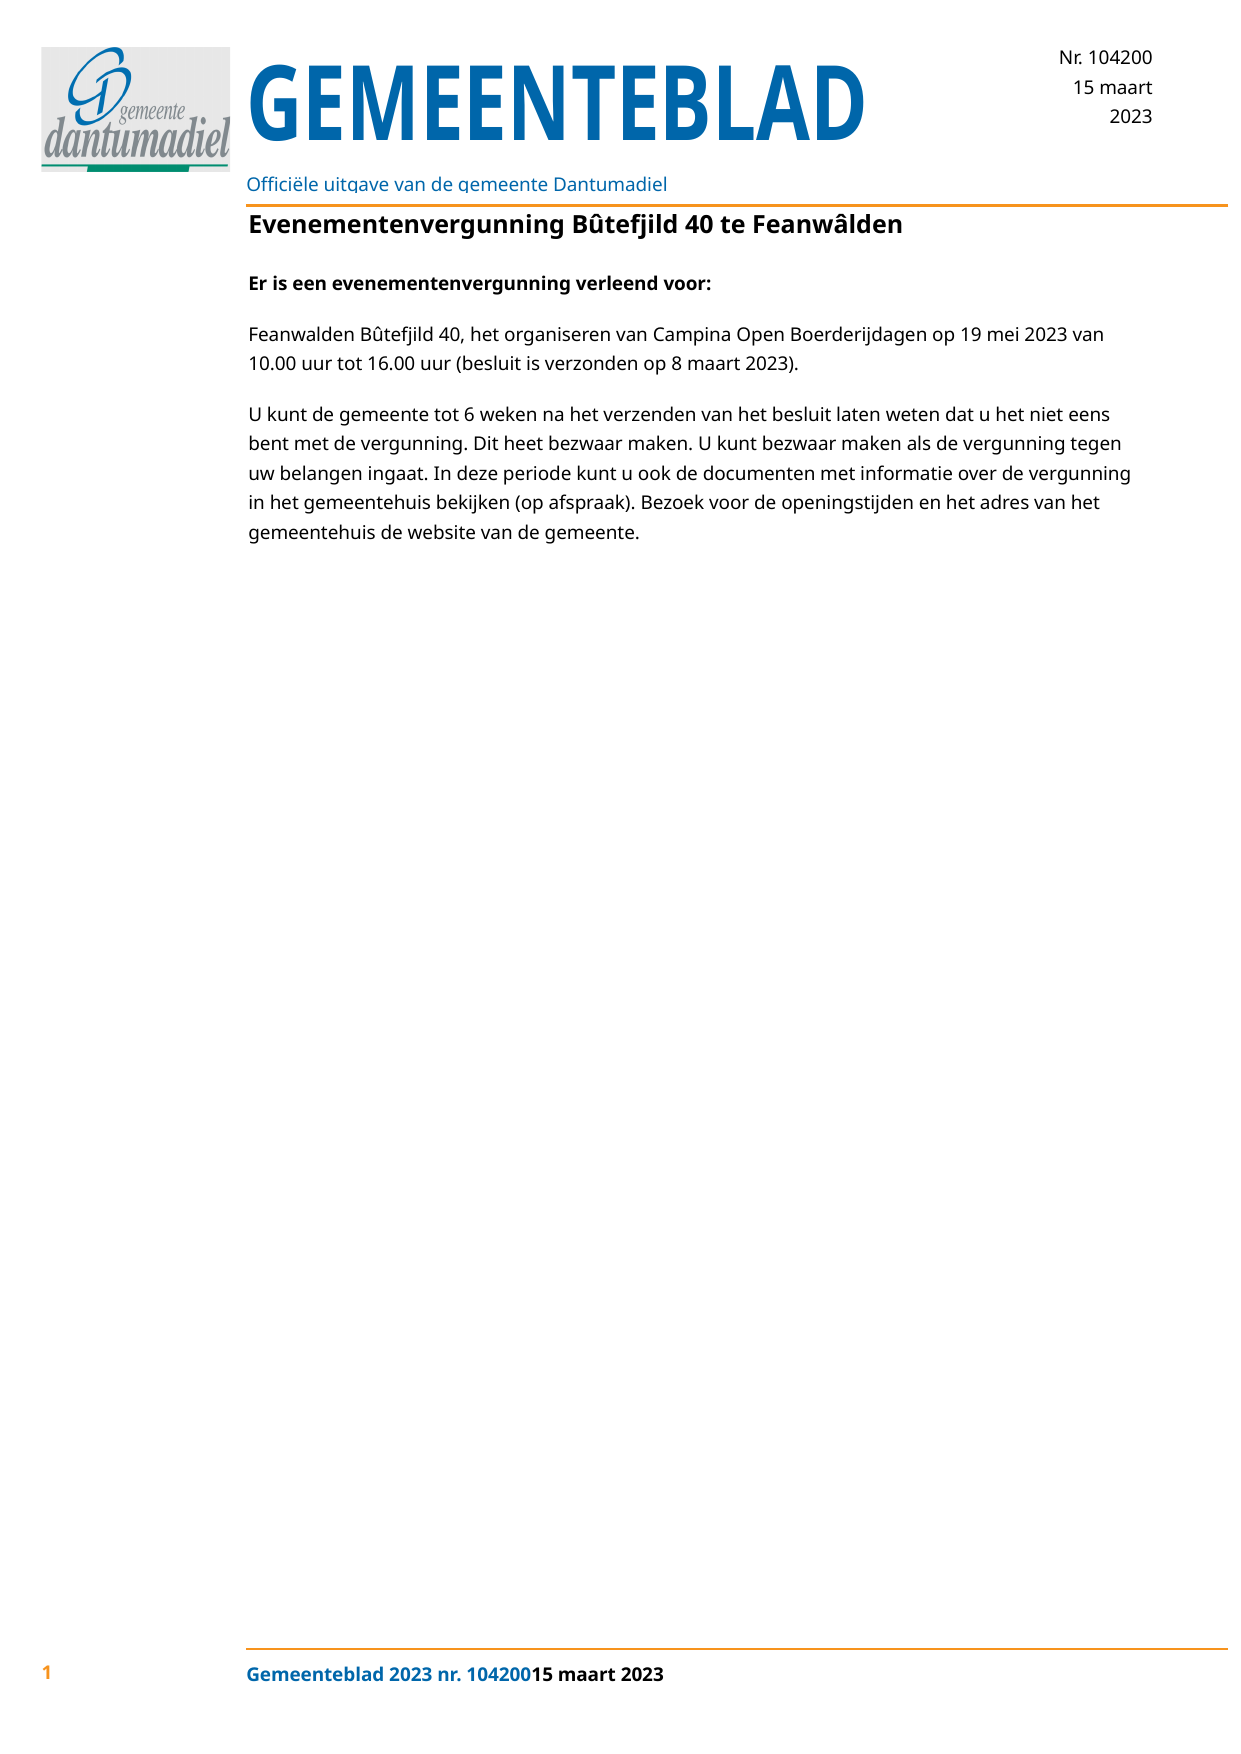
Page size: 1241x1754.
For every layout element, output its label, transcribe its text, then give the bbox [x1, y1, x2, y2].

text U kunt de gemeente tot 6 weken na het verzenden van het besluit laten weten dat u het niet eens bent met de vergunning. Dit heet bezwaar maken. U kunt bezwaar maken als de vergunning tegen uw belangen ingaat. In deze periode kunt u ook de documenten met informatie over de vergunning in het gemeentehuis bekijken (op afspraak). Bezoek voor de openingstijden en het adres van het gemeentehuis de website van de gemeente. [248, 401, 1152, 545]
text Er is een evenementenvergunning verleend voor: [248, 270, 1152, 296]
picture [41, 47, 231, 172]
text Evenementenvergunning Bûtefjild 40 te Feanwâlden [248, 207, 1152, 241]
text Feanwalden Bûtefjild 40, het organiseren van Campina Open Boerderijdagen op 19 mei 2023 van 10.00 uur tot 16.00 uur (besluit is verzonden op 8 maart 2023). [248, 321, 1152, 376]
